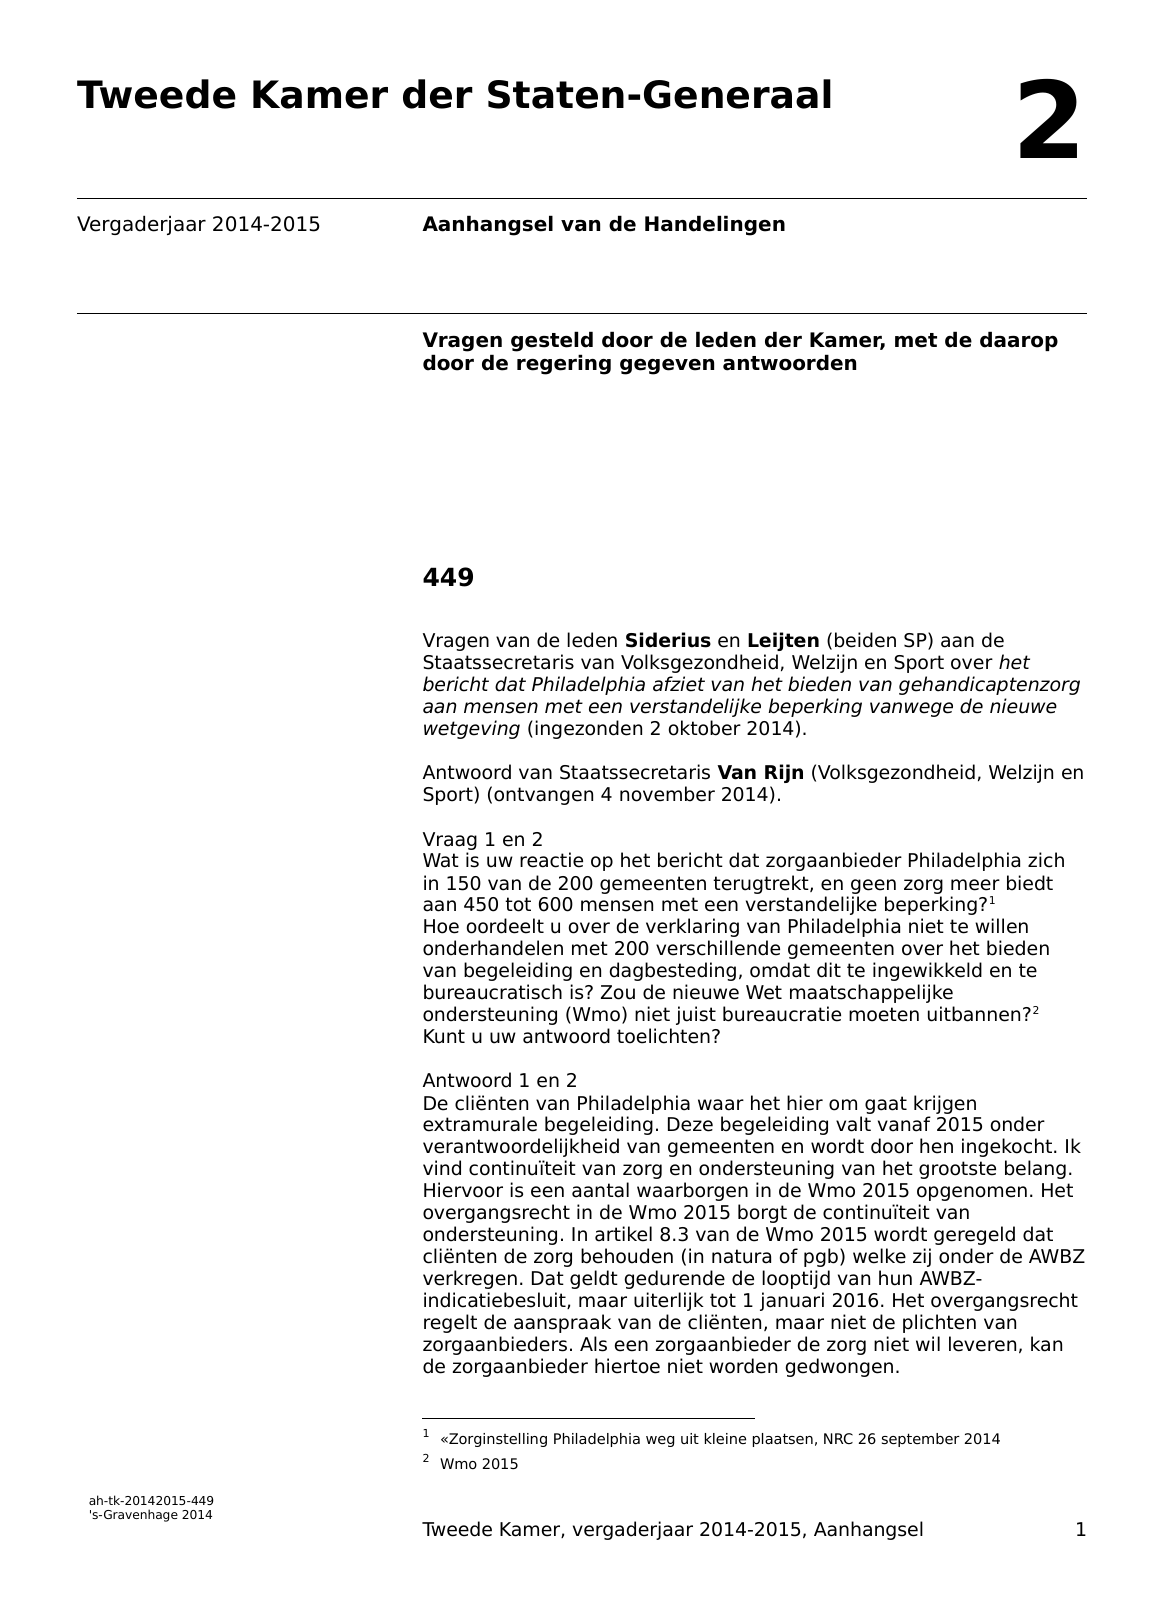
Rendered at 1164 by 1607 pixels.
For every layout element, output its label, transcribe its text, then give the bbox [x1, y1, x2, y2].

table_cell Aanhangsel van de Handelingen [422, 199, 1087, 313]
text Vragen van de leden Siderius en Leijten (beiden SP) aan de Staatssecretaris van Volksgezondheid, Welzijn en Sport over het bericht dat Philadelphia afziet van het bieden van gehandicaptenzorg aan mensen met een verstandelijke beperking vanwege de nieuwe wetgeving (ingezonden 2 oktober 2014). [422, 630, 1087, 740]
table_header 2 [886, 59, 1087, 198]
table_cell Vragen gesteld door de leden der Kamer, met de daarop door de regering gegeven antwoorden [422, 314, 1087, 375]
text Wmo 2015 [422, 1452, 1087, 1474]
text ah-tk-20142015-449 [88, 1494, 323, 1508]
text Vraag 1 en 2 [422, 828, 1087, 850]
text De cliënten van Philadelphia waar het hier om gaat krijgen extramurale begeleiding. Deze begeleiding valt vanaf 2015 onder verantwoordelijkheid van gemeenten en wordt door hen ingekocht. Ik vind continuïteit van zorg en ondersteuning van het grootste belang. Hiervoor is een aantal waarborgen in de Wmo 2015 opgenomen. Het overgangsrecht in de Wmo 2015 borgt de continuïteit van ondersteuning. In artikel 8.3 van de Wmo 2015 wordt geregeld dat cliënten de zorg behouden (in natura of pgb) welke zij onder de AWBZ verkregen. Dat geldt gedurende de looptijd van hun AWBZ-indicatiebesluit, maar uiterlijk tot 1 januari 2016. Het overgangsrecht regelt de aanspraak van de cliënten, maar niet de plichten van zorgaanbieders. Als een zorgaanbieder de zorg niet wil leveren, kan de zorgaanbieder hiertoe niet worden gedwongen. [422, 1092, 1087, 1378]
table_header Tweede Kamer der Staten-Generaal [77, 59, 886, 198]
text «Zorginstelling Philadelphia weg uit kleine plaatsen, NRC 26 september 2014 [422, 1427, 1087, 1449]
text Antwoord 1 en 2 [422, 1070, 1087, 1092]
table_cell Vergaderjaar 2014-2015 [77, 199, 422, 313]
table_cell [77, 314, 422, 375]
text Wat is uw reactie op het bericht dat zorgaanbieder Philadelphia zich in 150 van de 200 gemeenten terugtrekt, en geen zorg meer biedt aan 450 tot 600 mensen met een verstandelijke beperking? [422, 850, 1087, 916]
text Antwoord van Staatssecretaris Van Rijn (Volksgezondheid, Welzijn en Sport) (ontvangen 4 november 2014). [422, 762, 1087, 806]
text 449 [422, 563, 1087, 592]
text 's-Gravenhage 2014 [88, 1508, 323, 1522]
text Hoe oordeelt u over de verklaring van Philadelphia niet te willen onderhandelen met 200 verschillende gemeenten over het bieden van begeleiding en dagbesteding, omdat dit te ingewikkeld en te bureaucratisch is? Zou de nieuwe Wet maatschappelijke ondersteuning (Wmo) niet juist bureaucratie moeten uitbannen? Kunt u uw antwoord toelichten? [422, 916, 1087, 1048]
